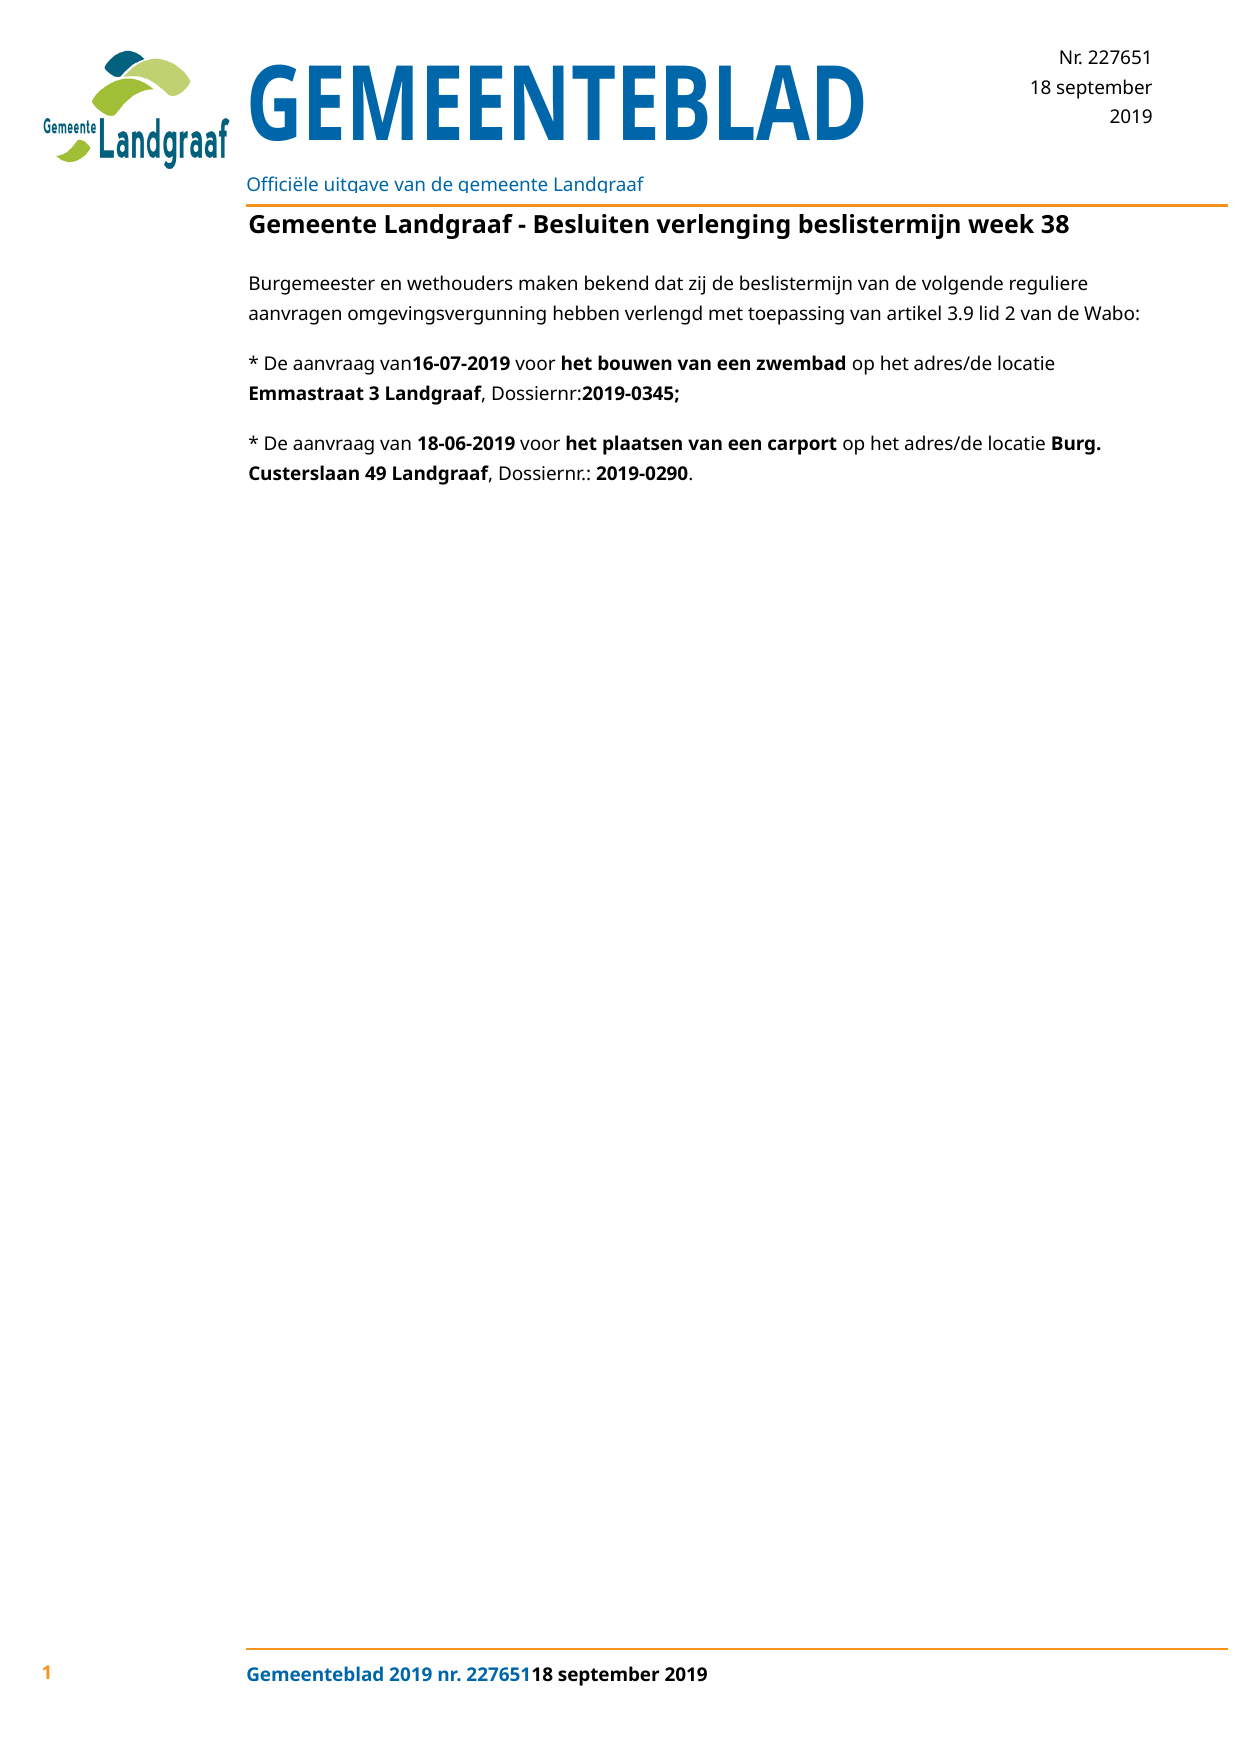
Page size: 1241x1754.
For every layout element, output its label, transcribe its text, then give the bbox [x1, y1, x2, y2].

text Gemeente Landgraaf - Besluiten verlenging beslistermijn week 38 [248, 207, 1152, 241]
text * De aanvraag van16-07-2019 voor het bouwen van een zwembad op het adres/de locatie Emmastraat 3 Landgraaf, Dossiernr:2019-0345; [248, 350, 1152, 406]
picture [41, 47, 231, 172]
text Burgemeester en wethouders maken bekend dat zij de beslistermijn van de volgende reguliere aanvragen omgevingsvergunning hebben verlengd met toepassing van artikel 3.9 lid 2 van de Wabo: [248, 270, 1152, 326]
text * De aanvraag van 18-06-2019 voor het plaatsen van een carport op het adres/de locatie Burg. Custerslaan 49 Landgraaf, Dossiernr.: 2019-0290. [248, 430, 1152, 486]
